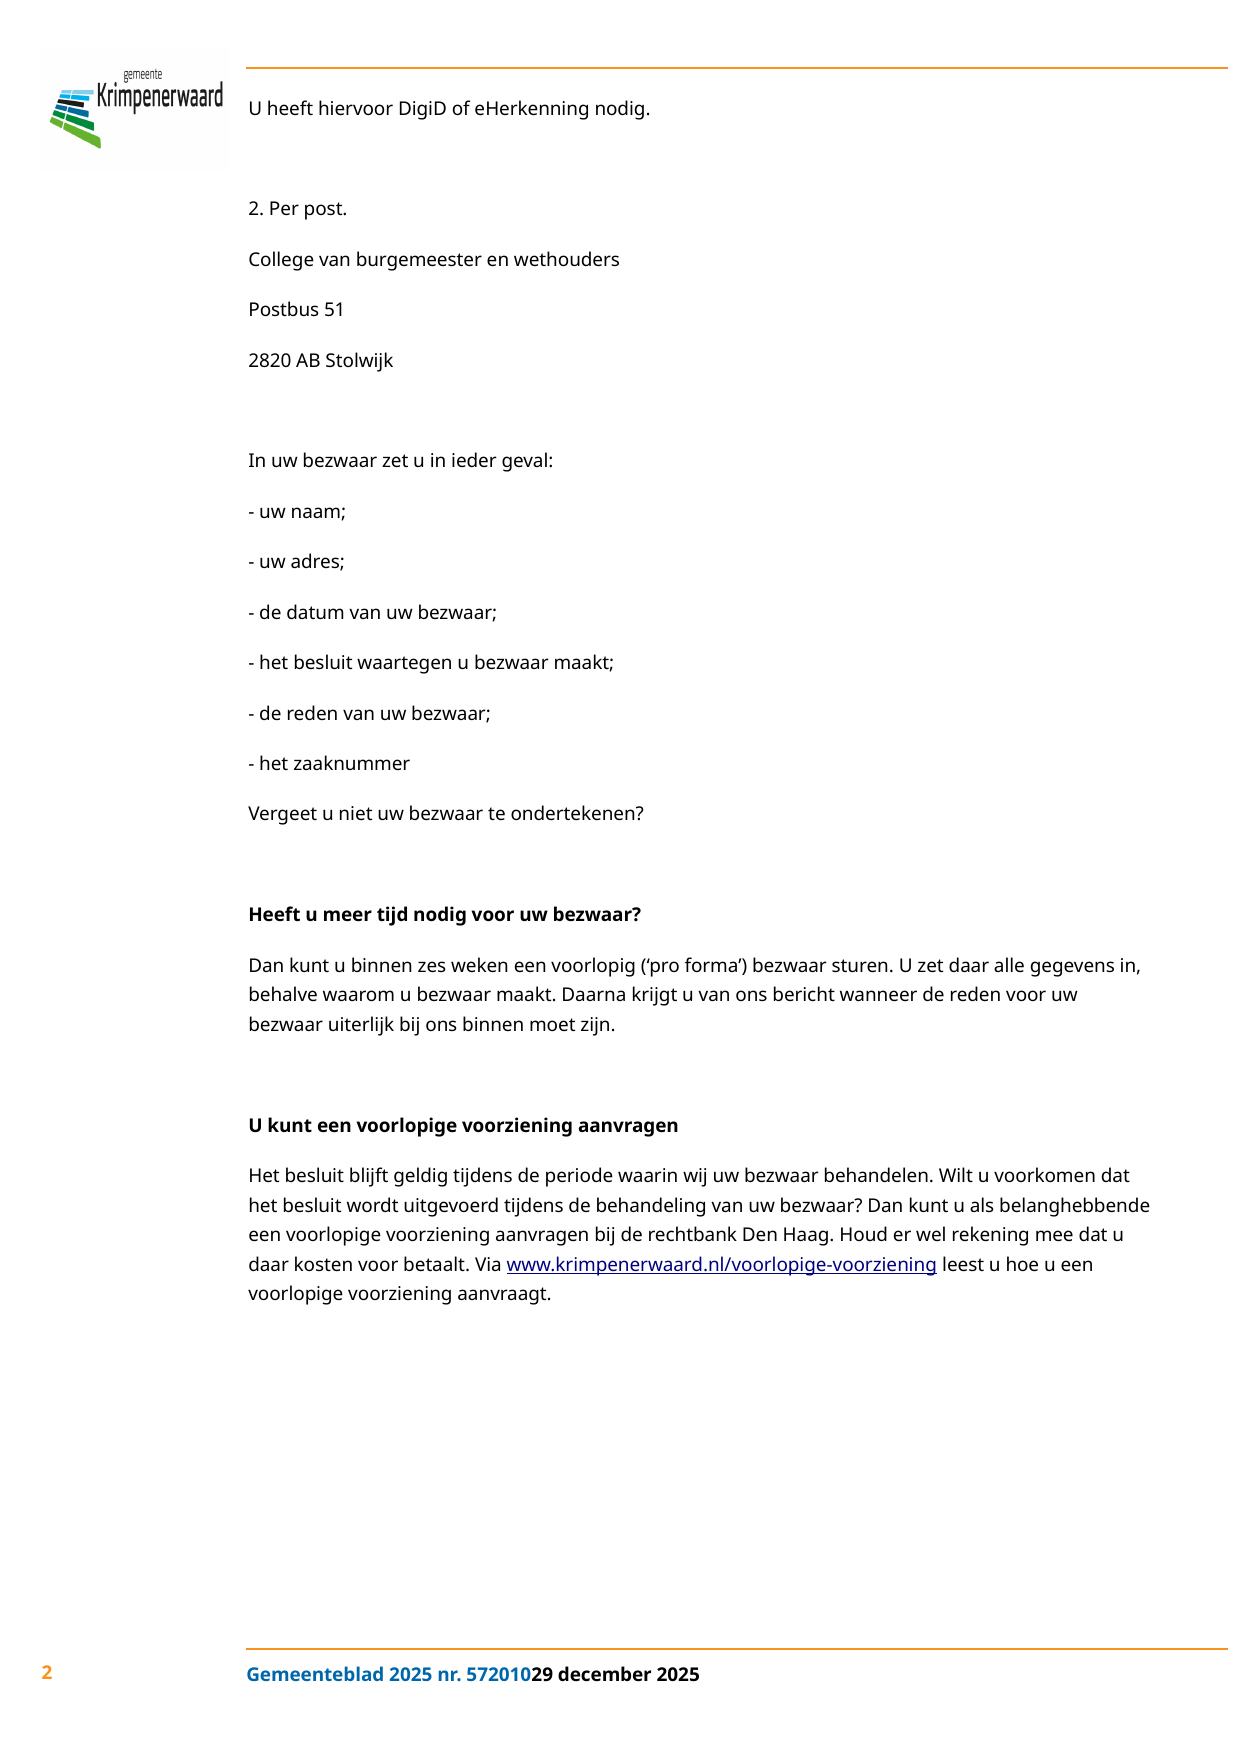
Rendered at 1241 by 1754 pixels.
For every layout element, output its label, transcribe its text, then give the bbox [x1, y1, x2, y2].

text College van burgemeester en wethouders [248, 246, 1152, 272]
text 2. Per post. [248, 196, 1152, 221]
text - uw adres; [248, 548, 1152, 574]
text Het besluit blijft geldig tijdens de periode waarin wij uw bezwaar behandelen. Wilt u voorkomen dat het besluit wordt uitgevoerd tijdens de behandeling van uw bezwaar? Dan kunt u als belanghebbende een voorlopige voorziening aanvragen bij de rechtbank Den Haag. Houd er wel rekening mee dat u daar kosten voor betaalt. Via www.krimpenerwaard.nl/voorlopige-voorziening leest u hoe u een voorlopige voorziening aanvraagt. [248, 1162, 1152, 1306]
text Dan kunt u binnen zes weken een voorlopig (‘pro forma’) bezwaar sturen. U zet daar alle gegevens in, behalve waarom u bezwaar maakt. Daarna krijgt u van ons bericht wanneer de reden voor uw bezwaar uiterlijk bij ons binnen moet zijn. [248, 952, 1152, 1037]
text - het zaaknummer [248, 750, 1152, 776]
text - de datum van uw bezwaar; [248, 599, 1152, 625]
text Postbus 51 [248, 296, 1152, 322]
text Vergeet u niet uw bezwaar te ondertekenen? [248, 801, 1152, 826]
text In uw bezwaar zet u in ieder geval: [248, 448, 1152, 473]
text 2820 AB Stolwijk [248, 347, 1152, 373]
picture [41, 47, 231, 172]
text - de reden van uw bezwaar; [248, 700, 1152, 726]
text Heeft u meer tijd nodig voor uw bezwaar? [248, 901, 1152, 927]
text - uw naam; [248, 498, 1152, 524]
text U heeft hiervoor DigiD of eHerkenning nodig. [248, 95, 1152, 121]
text - het besluit waartegen u bezwaar maakt; [248, 649, 1152, 675]
text U kunt een voorlopige voorziening aanvragen [248, 1112, 1152, 1138]
